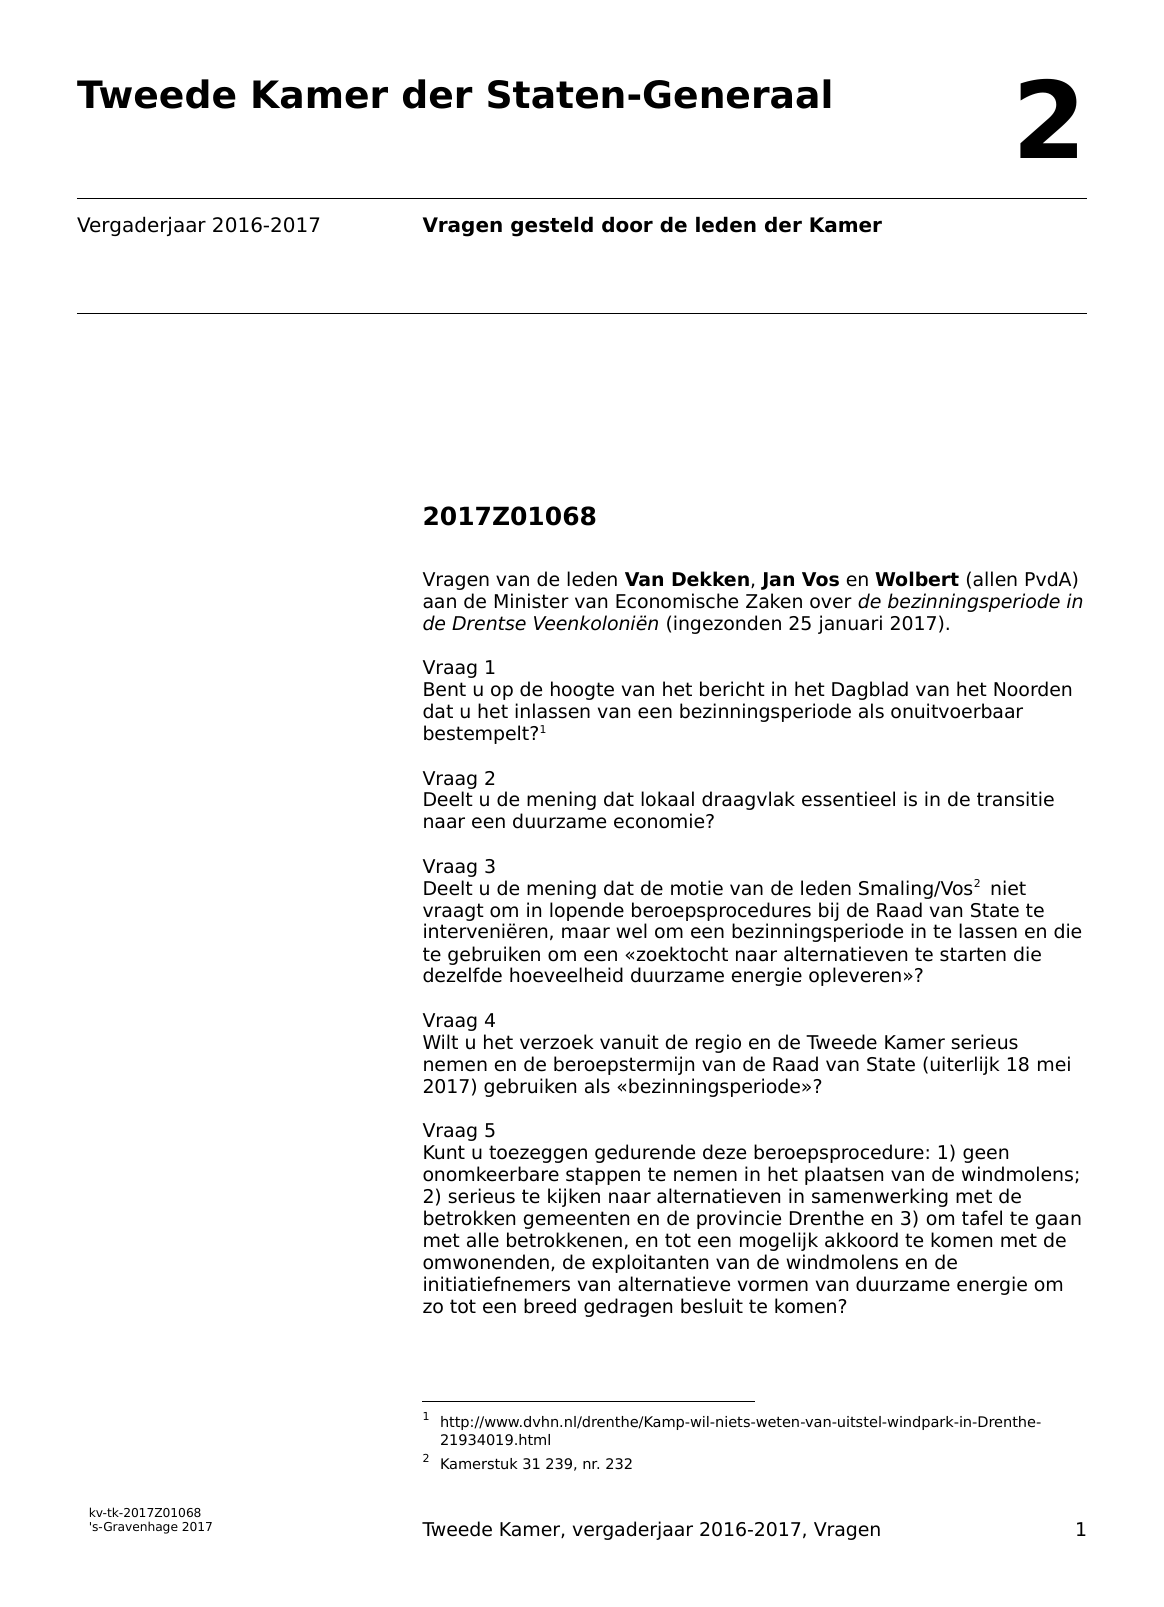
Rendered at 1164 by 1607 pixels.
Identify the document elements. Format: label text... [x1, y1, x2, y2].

text Deelt u de mening dat de motie van de leden Smaling/Vos niet vraagt om in lopende beroepsprocedures bij de Raad van State te interveniëren, maar wel om een bezinningsperiode in te lassen en die te gebruiken om een «zoektocht naar alternatieven te starten die dezelfde hoeveelheid duurzame energie opleveren»? [422, 877, 1087, 987]
table_cell Vragen gesteld door de leden der Kamer [422, 199, 1087, 313]
text Vraag 3 [422, 856, 1087, 877]
text Kunt u toezeggen gedurende deze beroepsprocedure: 1) geen onomkeerbare stappen te nemen in het plaatsen van de windmolens; 2) serieus te kijken naar alternatieven in samenwerking met de betrokken gemeenten en de provincie Drenthe en 3) om tafel te gaan met alle betrokkenen, en tot een mogelijk akkoord te komen met de omwonenden, de exploitanten van de windmolens en de initiatiefnemers van alternatieve vormen van duurzame energie om zo tot een breed gedragen besluit te komen? [422, 1142, 1087, 1317]
text http://www.dvhn.nl/drenthe/Kamp-wil-niets-weten-van-uitstel-windpark-in-Drenthe-21934019.html [422, 1410, 1087, 1449]
text Wilt u het verzoek vanuit de regio en de Tweede Kamer serieus nemen en de beroepstermijn van de Raad van State (uiterlijk 18 mei 2017) gebruiken als «bezinningsperiode»? [422, 1032, 1087, 1097]
text 2017Z01068 [422, 502, 1087, 531]
text kv-tk-2017Z01068 [88, 1506, 323, 1520]
table_cell Vergaderjaar 2016-2017 [77, 199, 422, 313]
text Vraag 5 [422, 1120, 1087, 1142]
text Vraag 1 [422, 657, 1087, 679]
text Vraag 2 [422, 767, 1087, 789]
text Vraag 4 [422, 1009, 1087, 1032]
text Kamerstuk 31 239, nr. 232 [422, 1452, 1087, 1474]
table_header Tweede Kamer der Staten-Generaal [77, 59, 886, 198]
table_header 2 [886, 59, 1087, 198]
text Vragen van de leden Van Dekken, Jan Vos en Wolbert (allen PvdA) aan de Minister van Economische Zaken over de bezinningsperiode in de Drentse Veenkoloniën (ingezonden 25 januari 2017). [422, 569, 1087, 635]
text Bent u op de hoogte van het bericht in het Dagblad van het Noorden dat u het inlassen van een bezinningsperiode als onuitvoerbaar bestempelt? [422, 679, 1087, 745]
text Deelt u de mening dat lokaal draagvlak essentieel is in de transitie naar een duurzame economie? [422, 789, 1087, 833]
text 's-Gravenhage 2017 [88, 1520, 323, 1534]
